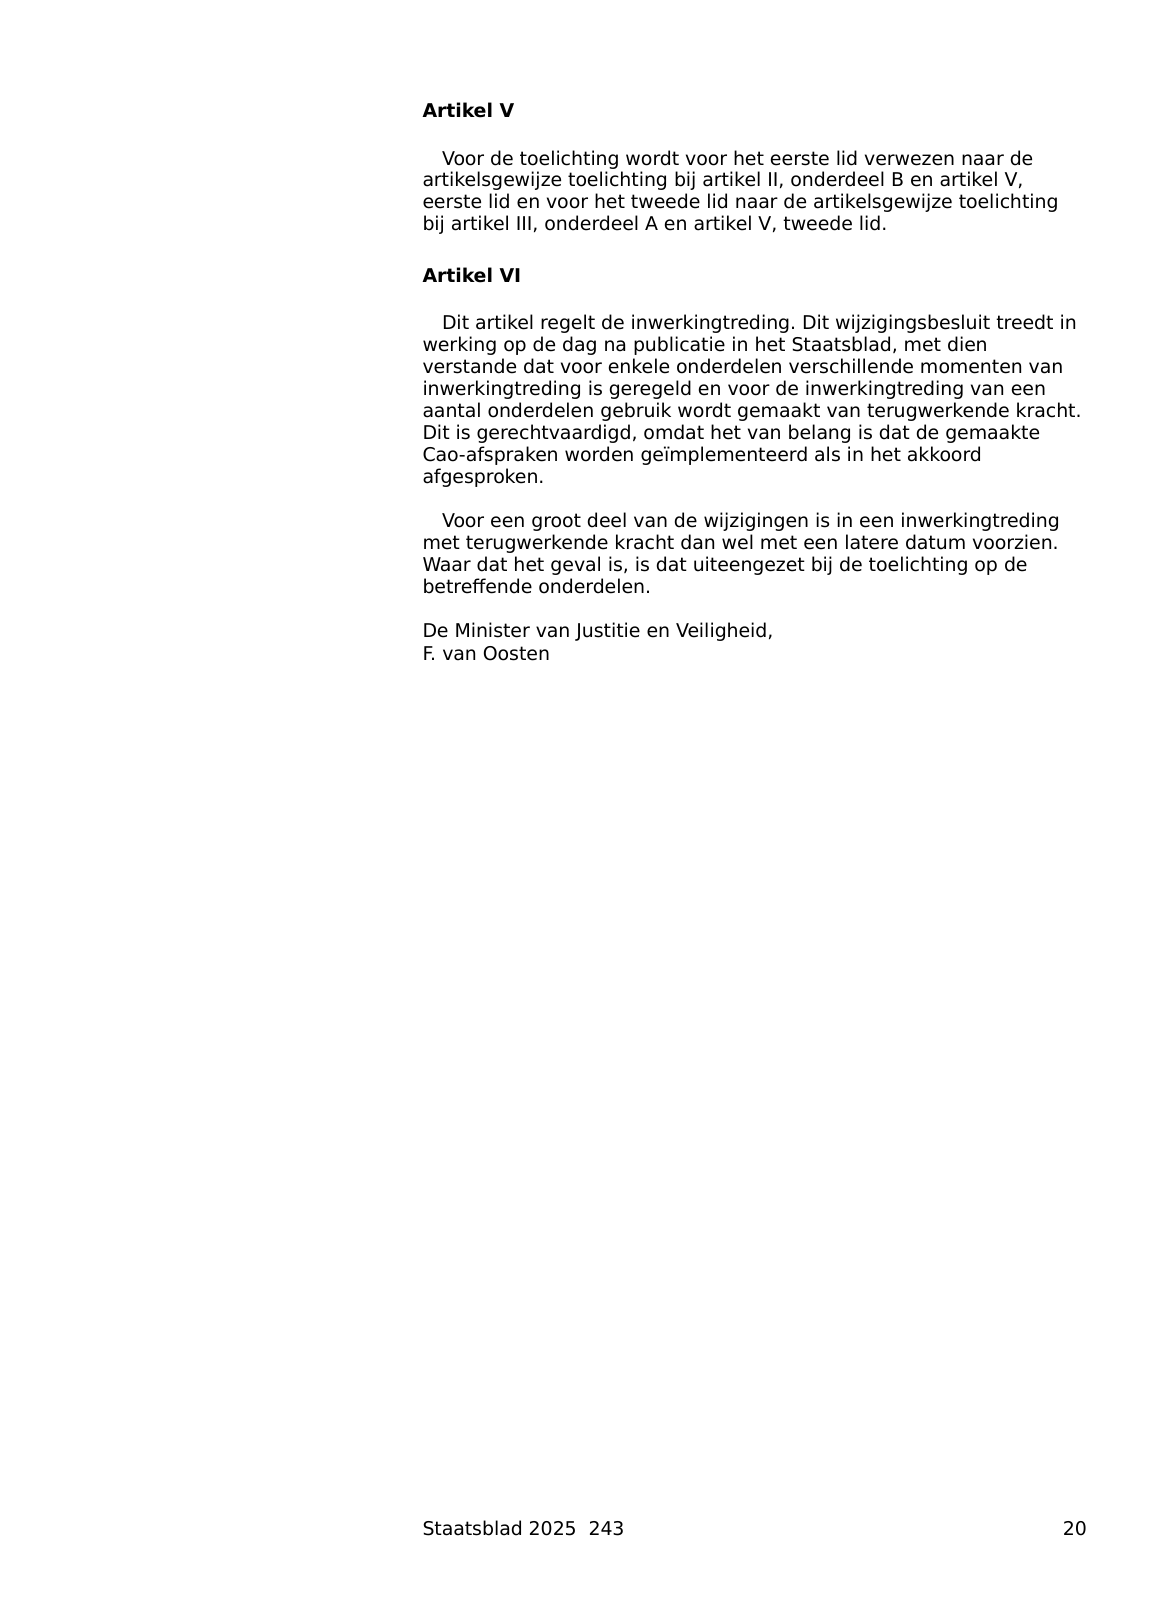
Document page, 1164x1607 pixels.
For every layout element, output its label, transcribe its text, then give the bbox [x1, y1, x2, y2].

subtitle Artikel V [422, 100, 1087, 122]
text Dit artikel regelt de inwerkingtreding. Dit wijzigingsbesluit treedt in werking op de dag na publicatie in het Staatsblad, met dien verstande dat voor enkele onderdelen verschillende momenten van inwerkingtreding is geregeld en voor de inwerkingtreding van een aantal onderdelen gebruik wordt gemaakt van terugwerkende kracht. Dit is gerechtvaardigd, omdat het van belang is dat de gemaakte Cao-afspraken worden geïmplementeerd als in het akkoord afgesproken. [422, 312, 1087, 488]
text Voor een groot deel van de wijzigingen is in een inwerkingtreding met terugwerkende kracht dan wel met een latere datum voorzien. Waar dat het geval is, is dat uiteengezet bij de toelichting op de betreffende onderdelen. [422, 510, 1087, 598]
text Voor de toelichting wordt voor het eerste lid verwezen naar de artikelsgewijze toelichting bij artikel II, onderdeel B en artikel V, eerste lid en voor het tweede lid naar de artikelsgewijze toelichting bij artikel III, onderdeel A en artikel V, tweede lid. [422, 147, 1087, 235]
text De Minister van Justitie en Veiligheid, F. van Oosten [422, 620, 1087, 664]
subtitle Artikel VI [422, 265, 1087, 287]
